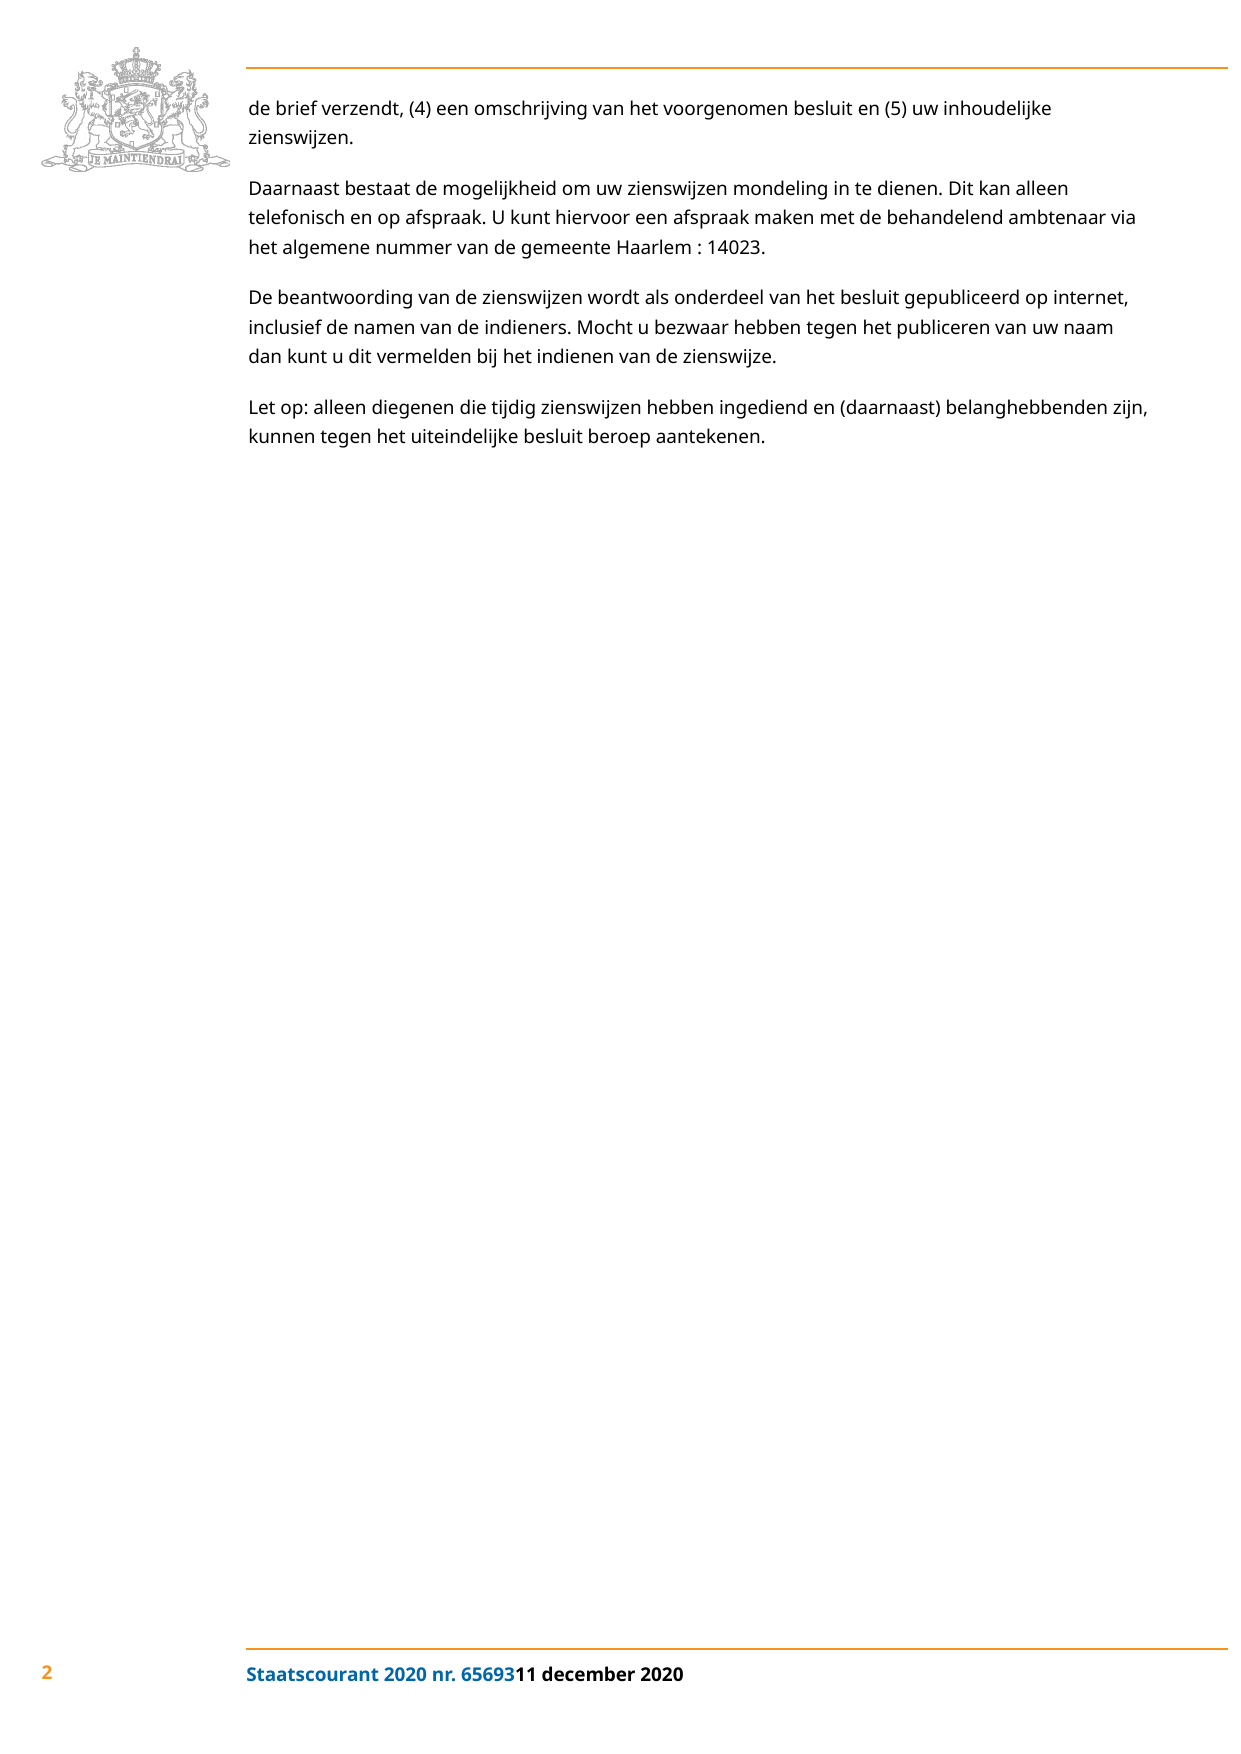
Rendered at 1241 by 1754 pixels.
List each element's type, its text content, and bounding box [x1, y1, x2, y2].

text De beantwoording van de zienswijzen wordt als onderdeel van het besluit gepubliceerd op internet, inclusief de namen van de indieners. Mocht u bezwaar hebben tegen het publiceren van uw naam dan kunt u dit vermelden bij het indienen van de zienswijze. [248, 284, 1152, 369]
picture [41, 47, 231, 172]
text Daarnaast bestaat de mogelijkheid om uw zienswijzen mondeling in te dienen. Dit kan alleen telefonisch en op afspraak. U kunt hiervoor een afspraak maken met de behandelend ambtenaar via het algemene nummer van de gemeente Haarlem : 14023. [248, 175, 1152, 260]
text de brief verzendt, (4) een omschrijving van het voorgenomen besluit en (5) uw inhoudelijke zienswijzen. [248, 95, 1152, 150]
text Let op: alleen diegenen die tijdig zienswijzen hebben ingediend en (daarnaast) belanghebbenden zijn, kunnen tegen het uiteindelijke besluit beroep aantekenen. [248, 394, 1152, 449]
